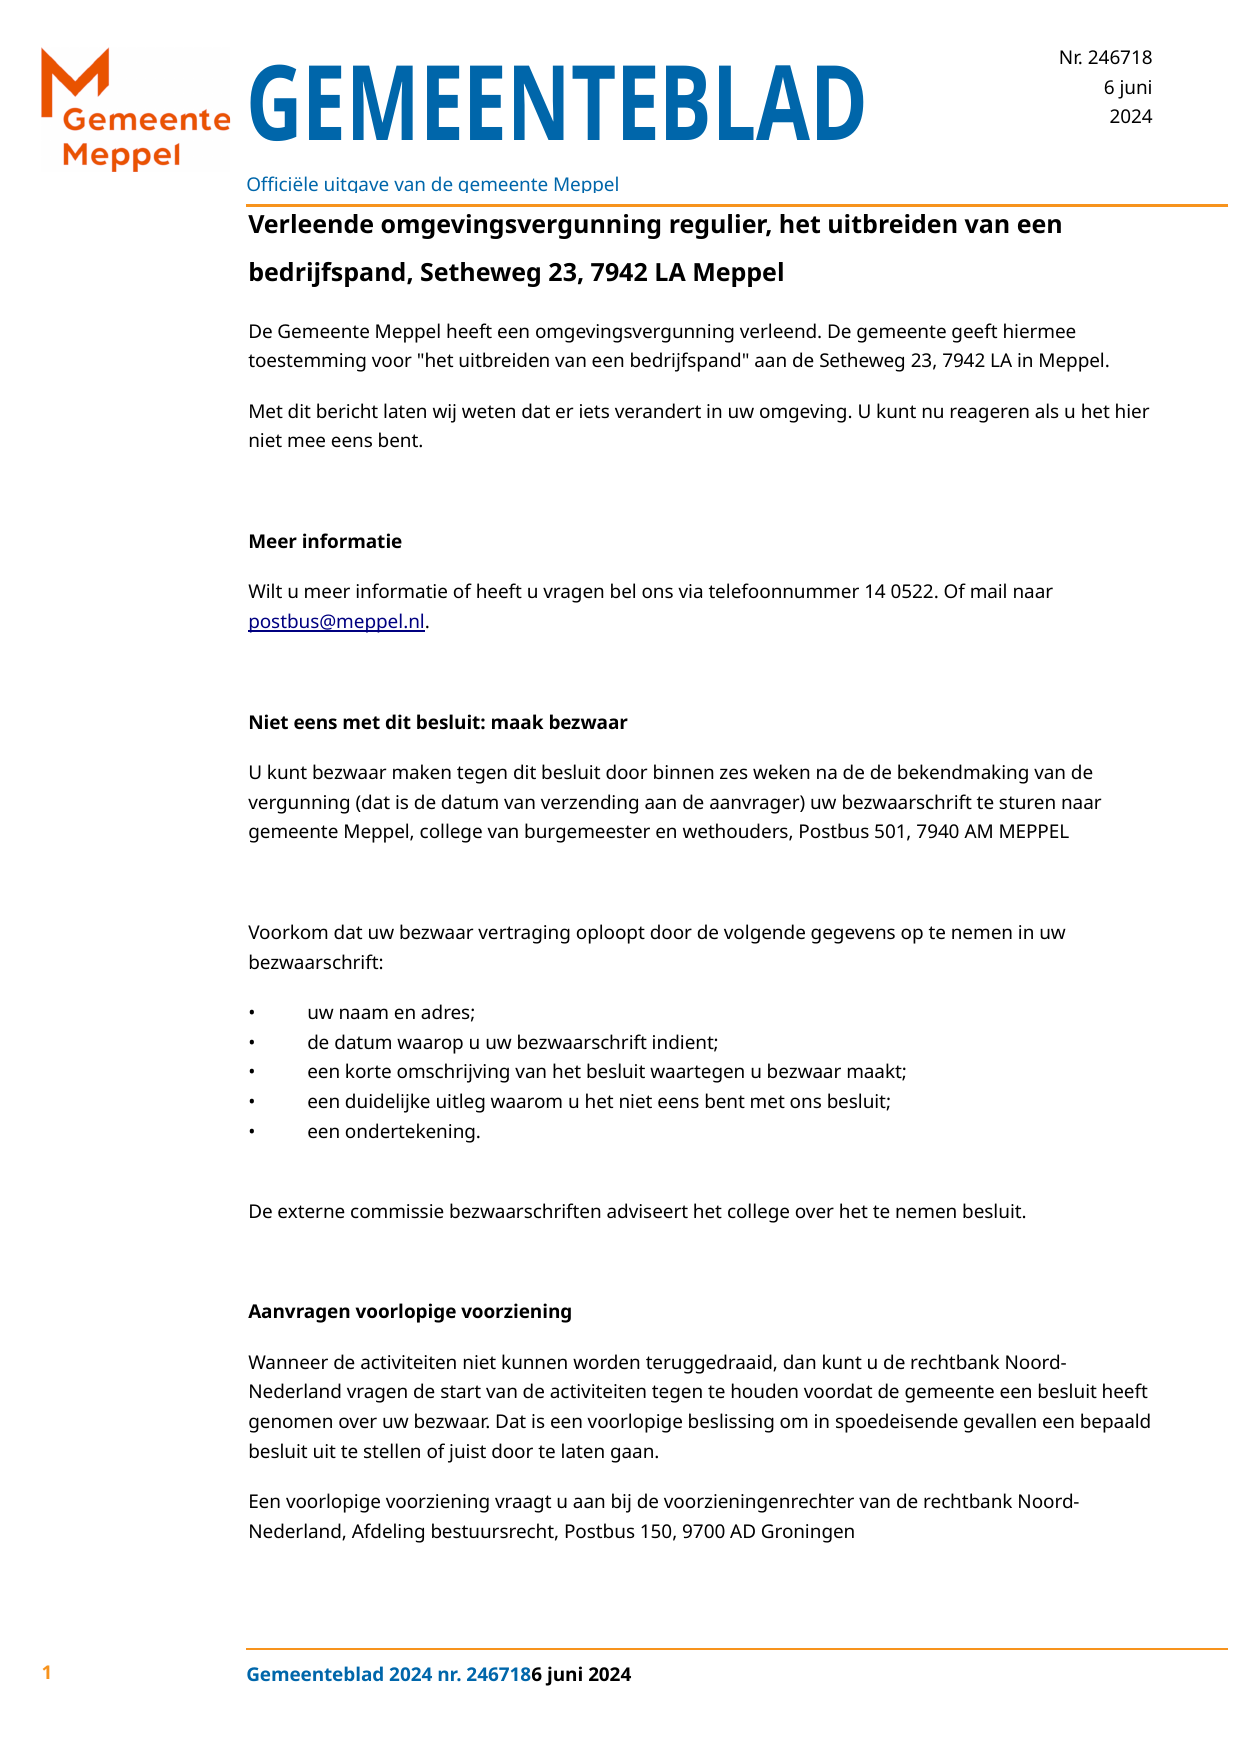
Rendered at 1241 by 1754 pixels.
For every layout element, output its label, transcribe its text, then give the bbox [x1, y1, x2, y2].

text Aanvragen voorlopige voorziening [248, 1299, 1152, 1324]
text Met dit bericht laten wij weten dat er iets verandert in uw omgeving. U kunt nu reageren als u het hier niet mee eens bent. [248, 398, 1152, 453]
text U kunt bezwaar maken tegen dit besluit door binnen zes weken na de de bekendmaking van de vergunning (dat is de datum van verzending aan de aanvrager) uw bezwaarschrift te sturen naar gemeente Meppel, college van burgemeester en wethouders, Postbus 501, 7940 AM MEPPEL [248, 759, 1152, 844]
text Meer informatie [248, 528, 1152, 554]
list de datum waarop u uw bezwaarschrift indient; [248, 1029, 1152, 1055]
text Niet eens met dit besluit: maak bezwaar [248, 709, 1152, 735]
text Een voorlopige voorziening vraagt u aan bij de voorzieningenrechter van de rechtbank Noord-Nederland, Afdeling bestuursrecht, Postbus 150, 9700 AD Groningen [248, 1488, 1152, 1544]
text Voorkom dat uw bezwaar vertraging oploopt door de volgende gegevens op te nemen in uw bezwaarschrift: [248, 919, 1152, 975]
text Wanneer de activiteiten niet kunnen worden teruggedraaid, dan kunt u de rechtbank Noord-Nederland vragen de start van de activiteiten tegen te houden voordat de gemeente een besluit heeft genomen over uw bezwaar. Dat is een voorlopige beslissing om in spoedeisende gevallen een bepaald besluit uit te stellen of juist door te laten gaan. [248, 1349, 1152, 1464]
text Verleende omgevingsvergunning regulier, het uitbreiden van een bedrijfspand, Setheweg 23, 7942 LA Meppel [248, 207, 1152, 288]
list een ondertekening. [248, 1118, 1152, 1144]
list een duidelijke uitleg waarom u het niet eens bent met ons besluit; [248, 1088, 1152, 1114]
text De externe commissie bezwaarschriften adviseert het college over het te nemen besluit. [248, 1198, 1152, 1224]
text Wilt u meer informatie of heeft u vragen bel ons via telefoonnummer 14 0522. Of mail naar postbus@meppel.nl. [248, 579, 1152, 634]
picture [41, 47, 231, 172]
list uw naam en adres; [248, 999, 1152, 1025]
list een korte omschrijving van het besluit waartegen u bezwaar maakt; [248, 1059, 1152, 1084]
text De Gemeente Meppel heeft een omgevingsvergunning verleend. De gemeente geeft hiermee toestemming voor "het uitbreiden van een bedrijfspand" aan de Setheweg 23, 7942 LA in Meppel. [248, 318, 1152, 373]
